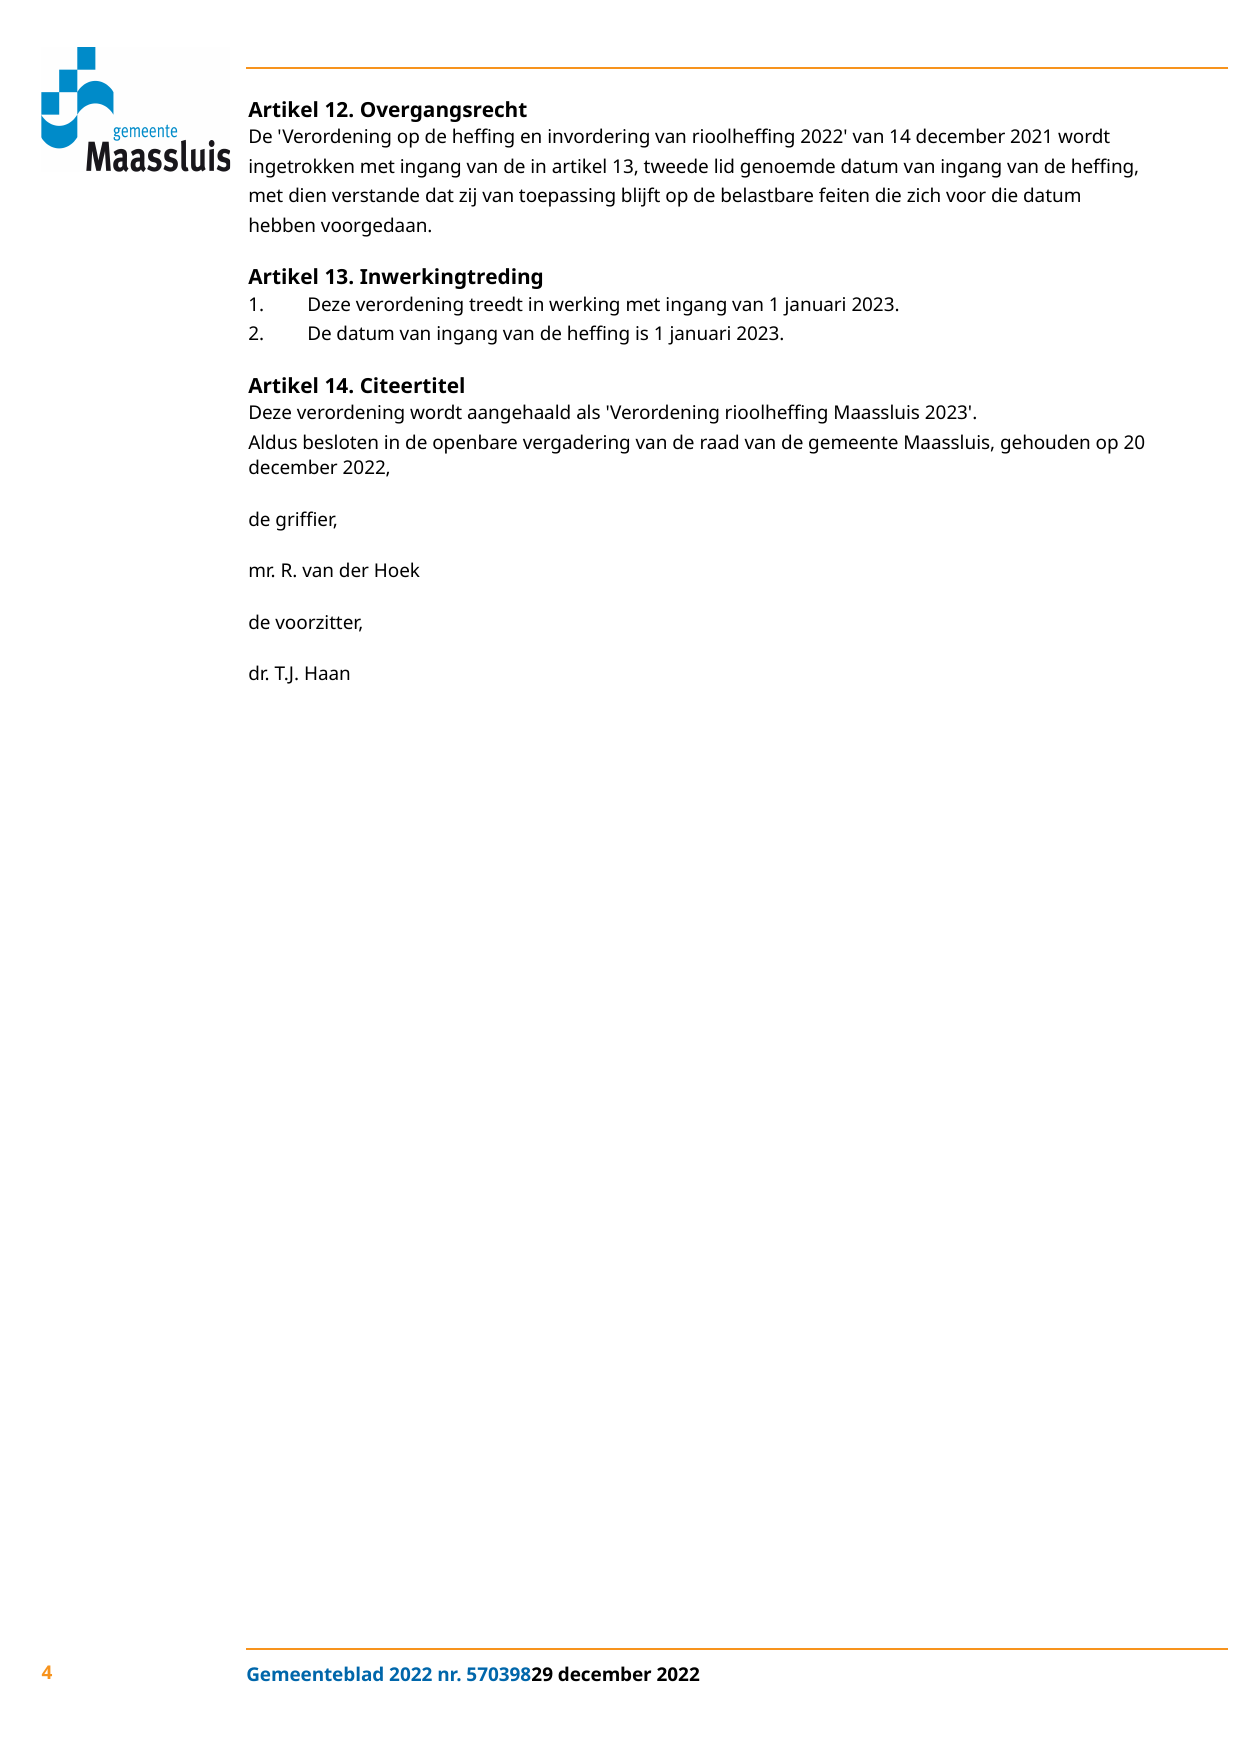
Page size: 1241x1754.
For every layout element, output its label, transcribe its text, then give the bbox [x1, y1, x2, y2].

list Deze verordening treedt in werking met ingang van 1 januari 2023. [248, 291, 1152, 317]
text Artikel 13. Inwerkingtreding [248, 262, 1152, 291]
text Aldus besloten in de openbare vergadering van de raad van de gemeente Maassluis, gehouden op 20 december 2022, [248, 429, 1152, 480]
text mr. R. van der Hoek [248, 557, 1152, 583]
text dr. T.J. Haan [248, 660, 1152, 686]
text Artikel 14. Citeertitel [248, 371, 1152, 399]
text De 'Verordening op de heffing en invordering van rioolheffing 2022' van 14 december 2021 wordt ingetrokken met ingang van de in artikel 13, tweede lid genoemde datum van ingang van de heffing, met dien verstande dat zij van toepassing blijft op de belastbare feiten die zich voor die datum hebben voorgedaan. [248, 123, 1152, 238]
text Deze verordening wordt aangehaald als 'Verordening rioolheffing Maassluis 2023'. [248, 399, 1152, 425]
text de voorzitter, [248, 609, 1152, 635]
picture [41, 47, 231, 172]
list De datum van ingang van de heffing is 1 januari 2023. [248, 320, 1152, 346]
picture [41, 47, 77, 92]
text Artikel 12. Overgangsrecht [248, 95, 1152, 123]
text de griffier, [248, 506, 1152, 532]
